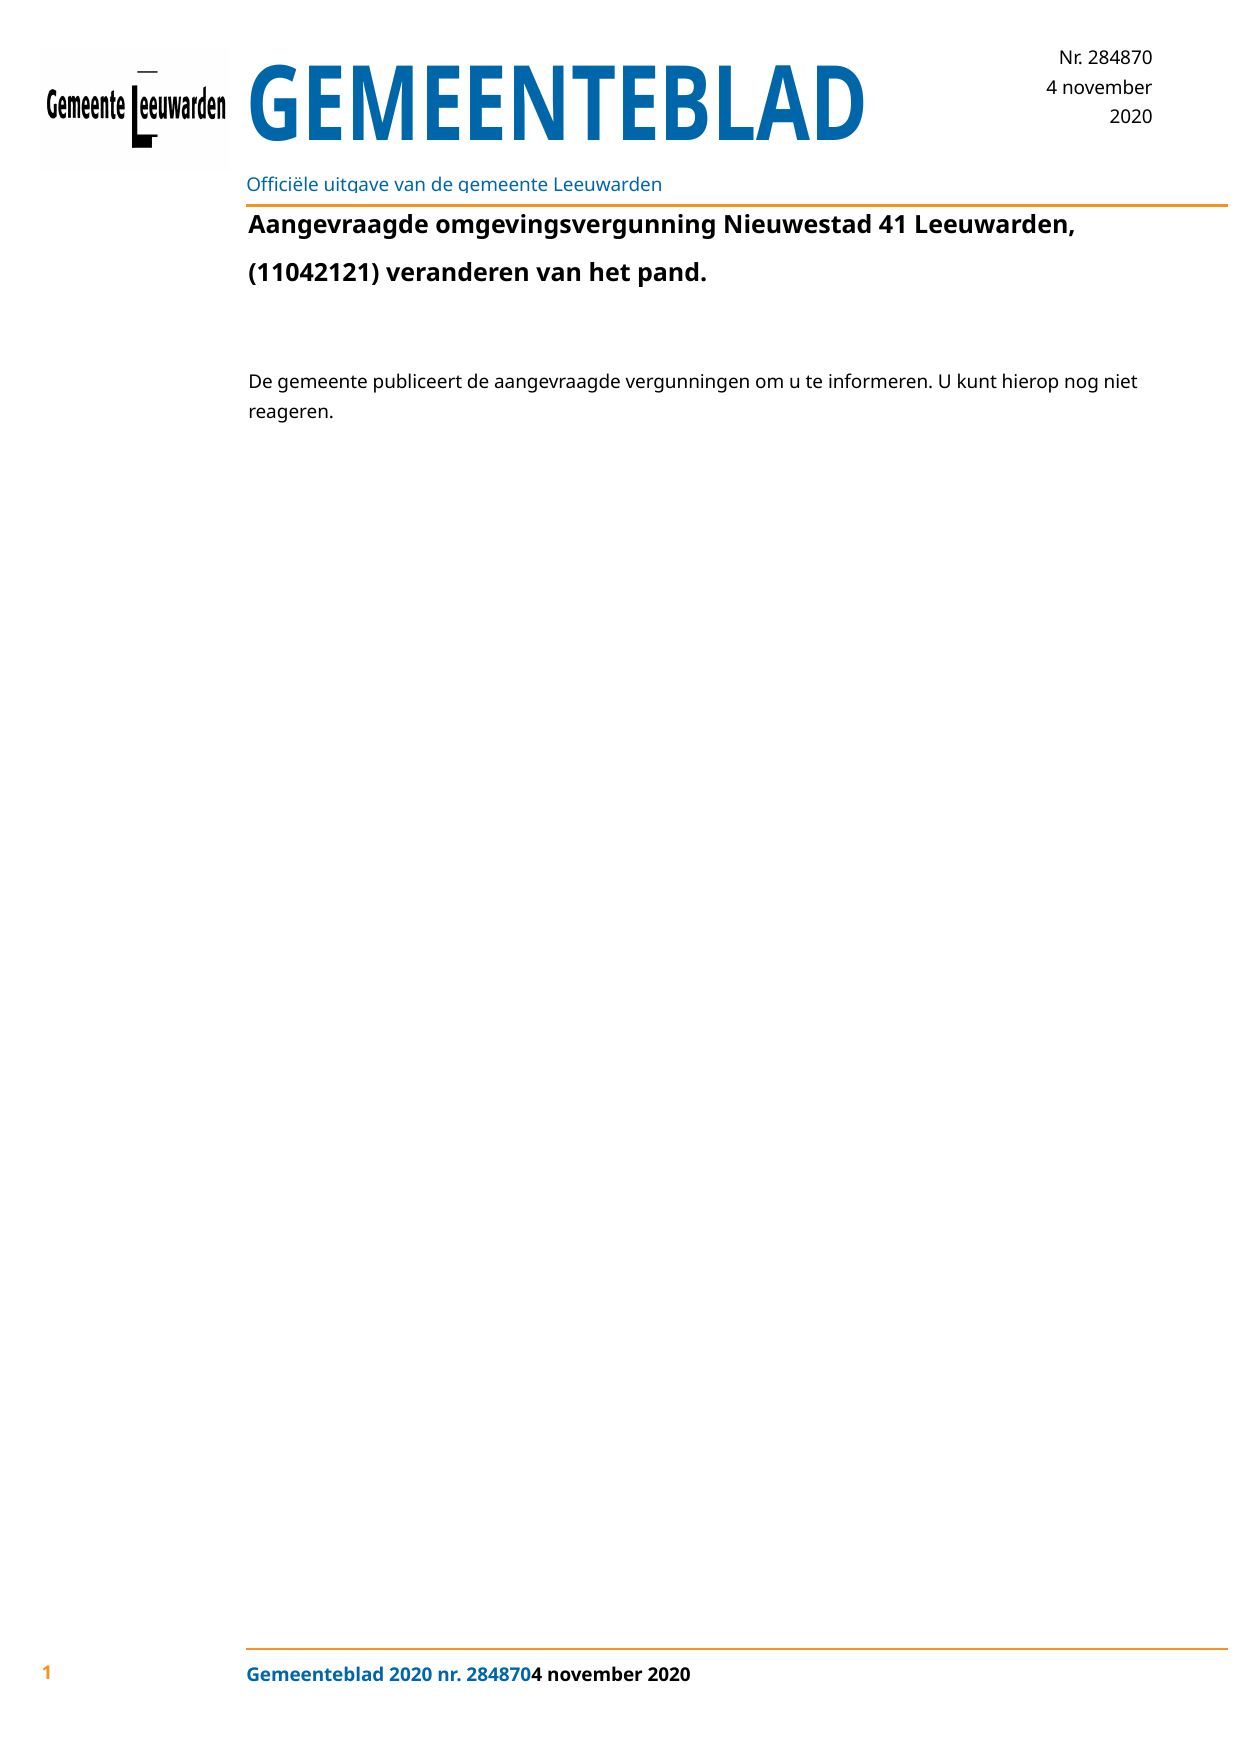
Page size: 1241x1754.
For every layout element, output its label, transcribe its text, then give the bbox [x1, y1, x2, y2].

text De gemeente publiceert de aangevraagde vergunningen om u te informeren. U kunt hierop nog niet reageren. [248, 368, 1152, 424]
picture [41, 47, 231, 172]
text Aangevraagde omgevingsvergunning Nieuwestad 41 Leeuwarden, (11042121) veranderen van het pand. [248, 207, 1152, 288]
